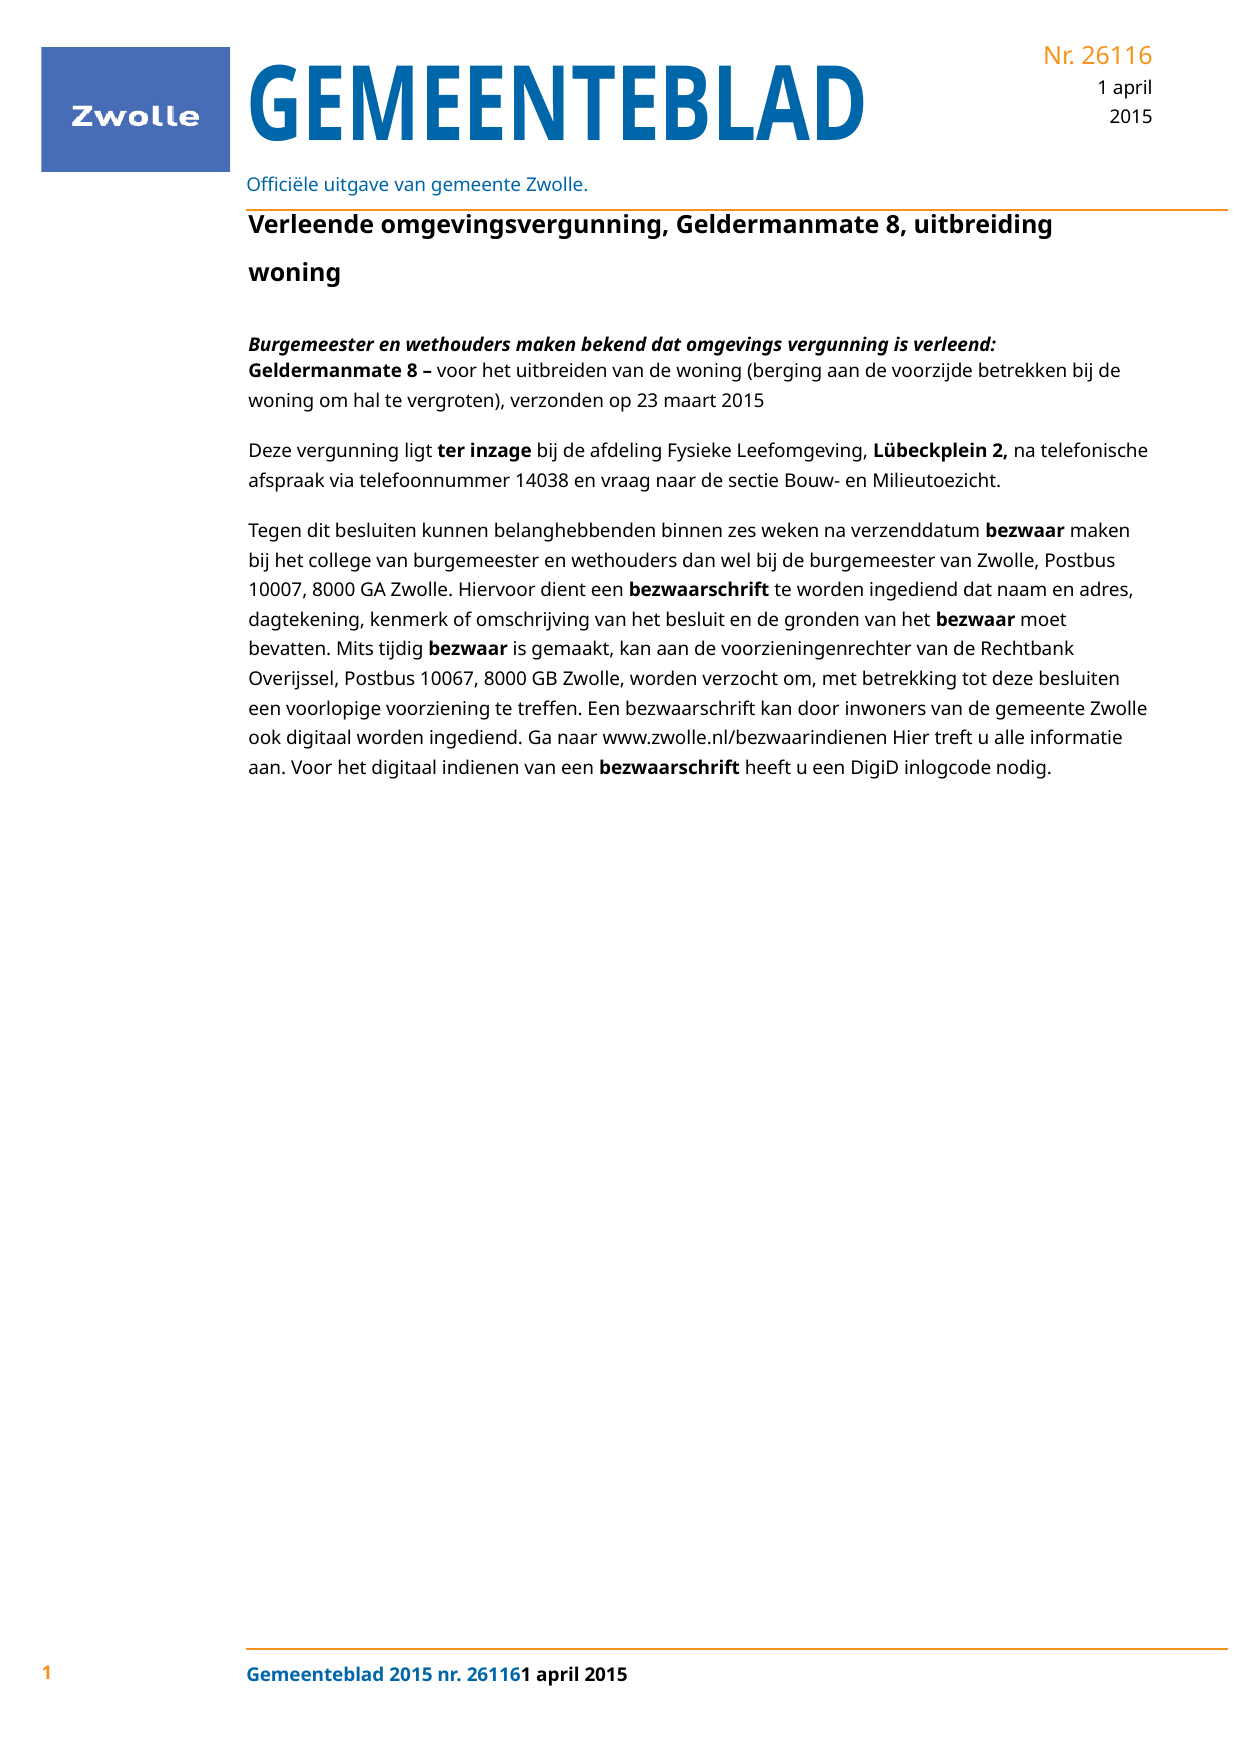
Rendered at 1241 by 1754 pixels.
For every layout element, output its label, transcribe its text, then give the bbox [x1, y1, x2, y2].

picture [41, 47, 231, 172]
text Deze vergunning ligt ter inzage bij de afdeling Fysieke Leefomgeving, Lübeckplein 2, na telefonische afspraak via telefoonnummer 14038 en vraag naar de sectie Bouw- en Milieutoezicht. [248, 437, 1152, 492]
text Geldermanmate 8 – voor het uitbreiden van de woning (berging aan de voorzijde betrekken bij de woning om hal te vergroten), verzonden op 23 maart 2015 [248, 357, 1152, 412]
text Verleende omgevingsvergunning, Geldermanmate 8, uitbreiding woning [248, 211, 1152, 288]
text Burgemeester en wethouders maken bekend dat omgevings vergunning is verleend: [248, 331, 1152, 357]
text Tegen dit besluiten kunnen belanghebbenden binnen zes weken na verzenddatum bezwaar maken bij het college van burgemeester en wethouders dan wel bij de burgemeester van Zwolle, Postbus 10007, 8000 GA Zwolle. Hiervoor dient een bezwaarschrift te worden ingediend dat naam en adres, dagtekening, kenmerk of omschrijving van het besluit en de gronden van het bezwaar moet bevatten. Mits tijdig bezwaar is gemaakt, kan aan de voorzieningenrechter van de Rechtbank Overijssel, Postbus 10067, 8000 GB Zwolle, worden verzocht om, met betrekking tot deze besluiten een voorlopige voorziening te treffen. Een bezwaarschrift kan door inwoners van de gemeente Zwolle ook digitaal worden ingediend. Ga naar www.zwolle.nl/bezwaarindienen Hier treft u alle informatie aan. Voor het digitaal indienen van een bezwaarschrift heeft u een DigiD inlogcode nodig. [248, 517, 1152, 779]
